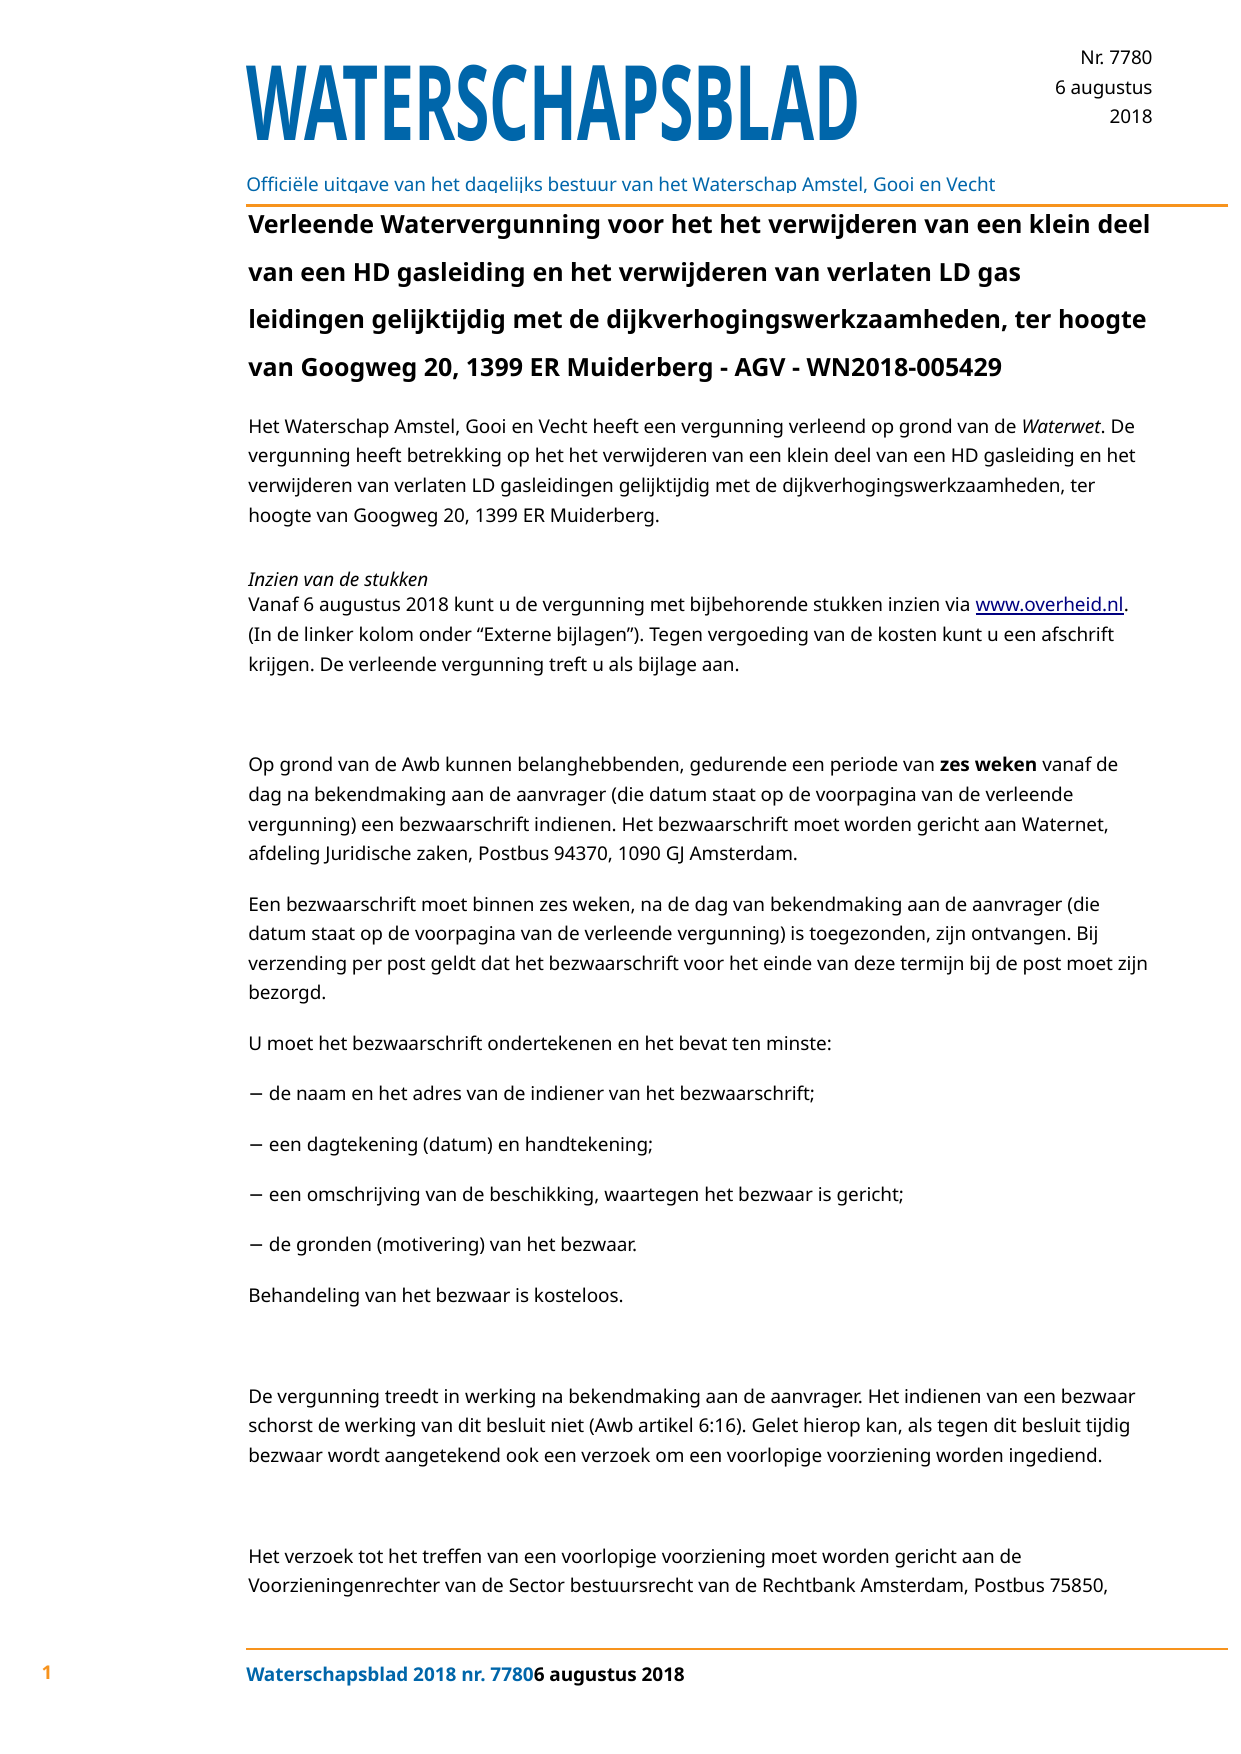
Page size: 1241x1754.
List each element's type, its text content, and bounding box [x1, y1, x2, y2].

text Vanaf 6 augustus 2018 kunt u de vergunning met bijbehorende stukken inzien via www.overheid.nl. (In de linker kolom onder “Externe bijlagen”). Tegen vergoeding van de kosten kunt u een afschrift krijgen. De verleende vergunning treft u als bijlage aan. [248, 592, 1152, 676]
text Verleende Watervergunning voor het het verwijderen van een klein deel van een HD gasleiding en het verwijderen van verlaten LD gas leidingen gelijktijdig met de dijkverhogingswerkzaamheden, ter hoogte van Googweg 20, 1399 ER Muiderberg - AGV - WN2018-005429 [248, 207, 1152, 384]
text De vergunning treedt in werking na bekendmaking aan de aanvrager. Het indienen van een bezwaar schorst de werking van dit besluit niet (Awb artikel 6:16). Gelet hierop kan, als tegen dit besluit tijdig bezwaar wordt aangetekend ook een verzoek om een voorlopige voorziening worden ingediend. [248, 1383, 1152, 1468]
text Het Waterschap Amstel, Gooi en Vecht heeft een vergunning verleend op grond van de Waterwet. De vergunning heeft betrekking op het het verwijderen van een klein deel van een HD gasleiding en het verwijderen van verlaten LD gasleidingen gelijktijdig met de dijkverhogingswerkzaamheden, ter hoogte van Googweg 20, 1399 ER Muiderberg. [248, 413, 1152, 528]
text − een omschrijving van de beschikking, waartegen het bezwaar is gericht; [248, 1181, 1152, 1207]
text Een bezwaarschrift moet binnen zes weken, na de dag van bekendmaking aan de aanvrager (die datum staat op de voorpagina van de verleende vergunning) is toegezonden, zijn ontvangen. Bij verzending per post geldt dat het bezwaarschrift voor het einde van deze termijn bij de post moet zijn bezorgd. [248, 891, 1152, 1005]
text − de gronden (motivering) van het bezwaar. [248, 1232, 1152, 1257]
text − een dagtekening (datum) en handtekening; [248, 1131, 1152, 1156]
text U moet het bezwaarschrift ondertekenen en het bevat ten minste: [248, 1030, 1152, 1056]
picture [41, 47, 231, 172]
text Behandeling van het bezwaar is kosteloos. [248, 1282, 1152, 1308]
text Op grond van de Awb kunnen belanghebbenden, gedurende een periode van zes weken vanaf de dag na bekendmaking aan de aanvrager (die datum staat op de voorpagina van de verleende vergunning) een bezwaarschrift indienen. Het bezwaarschrift moet worden gericht aan Waternet, afdeling Juridische zaken, Postbus 94370, 1090 GJ Amsterdam. [248, 752, 1152, 866]
text − de naam en het adres van de indiener van het bezwaarschrift; [248, 1080, 1152, 1106]
text Inzien van de stukken [248, 566, 1152, 592]
text Het verzoek tot het treffen van een voorlopige voorziening moet worden gericht aan de Voorzieningenrechter van de Sector bestuursrecht van de Rechtbank Amsterdam, Postbus 75850, [248, 1543, 1152, 1598]
